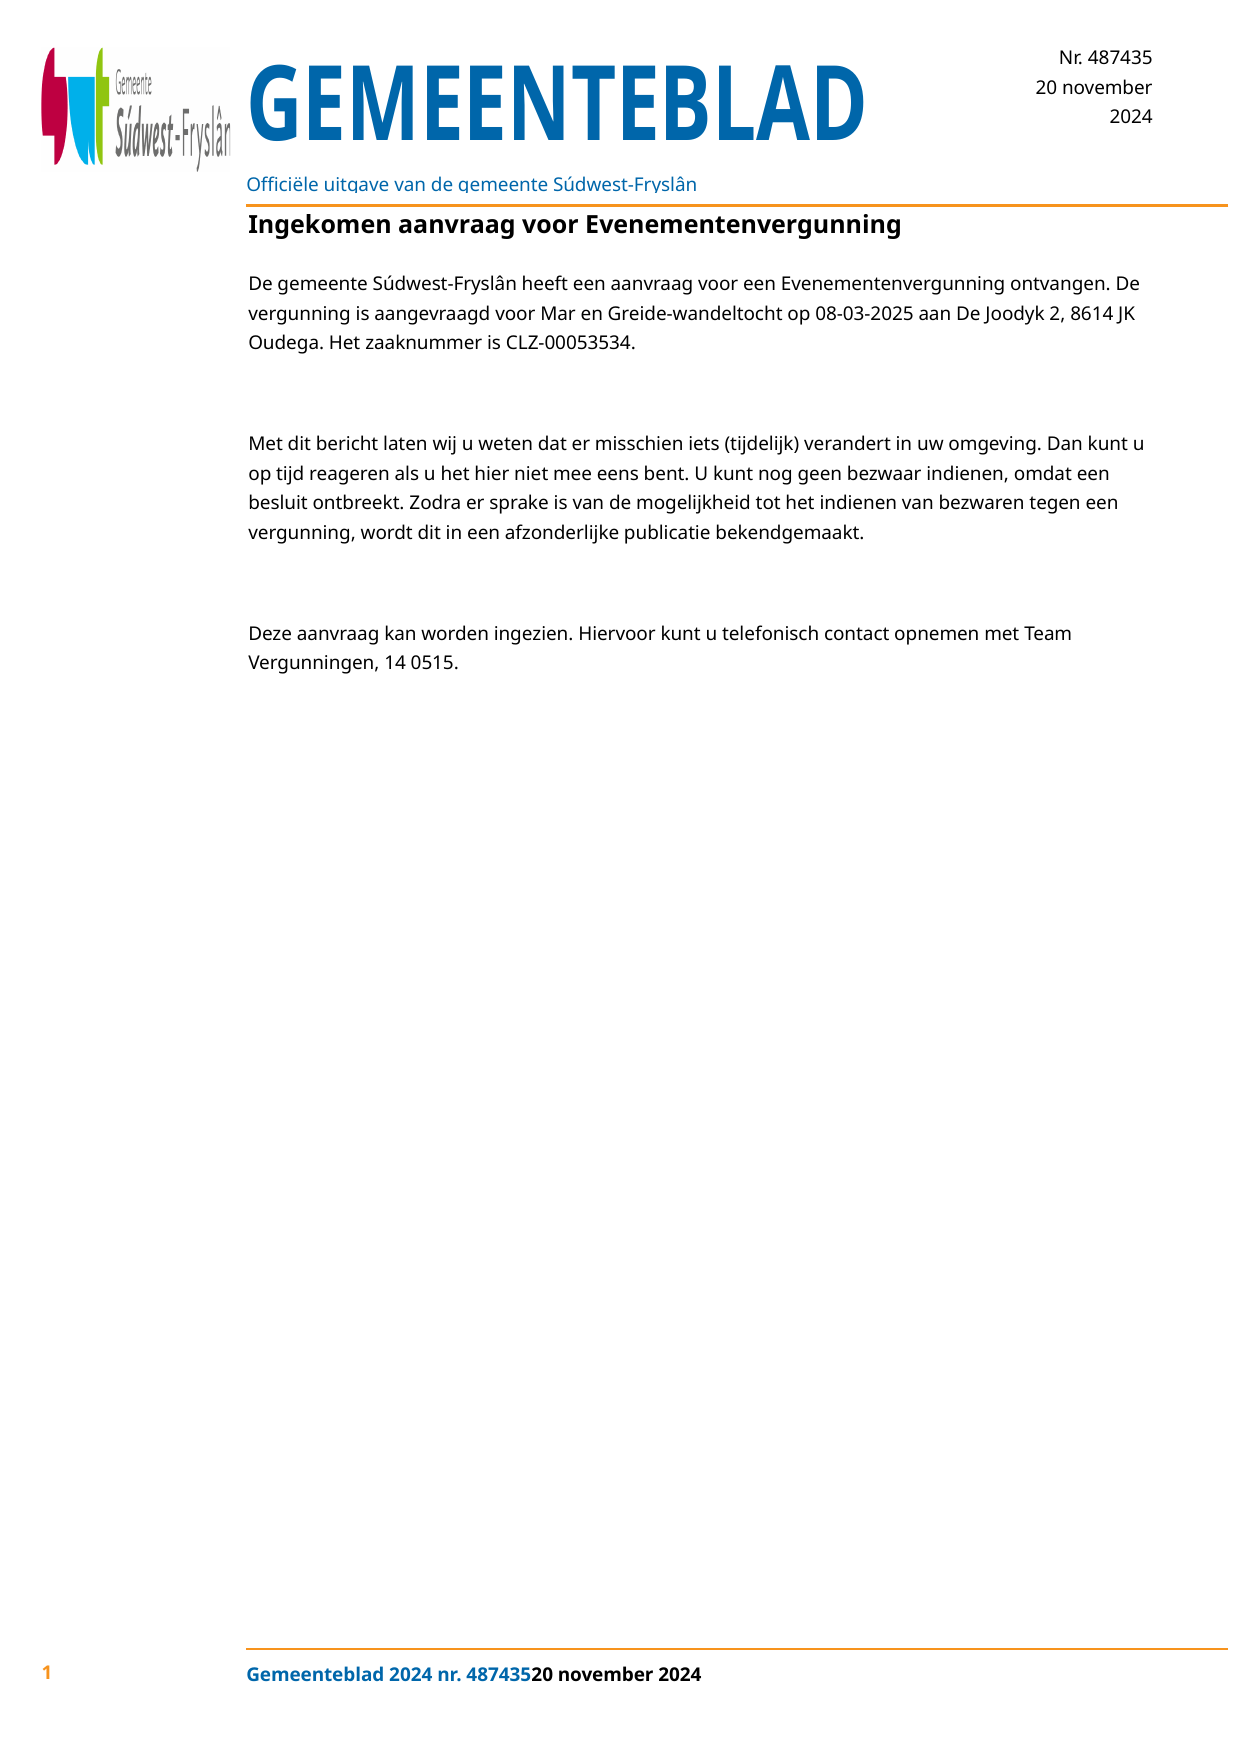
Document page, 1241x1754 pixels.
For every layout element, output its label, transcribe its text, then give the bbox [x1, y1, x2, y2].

text Met dit bericht laten wij u weten dat er misschien iets (tijdelijk) verandert in uw omgeving. Dan kunt u op tijd reageren als u het hier niet mee eens bent. U kunt nog geen bezwaar indienen, omdat een besluit ontbreekt. Zodra er sprake is van de mogelijkheid tot het indienen van bezwaren tegen een vergunning, wordt dit in een afzonderlijke publicatie bekendgemaakt. [248, 430, 1152, 545]
text Ingekomen aanvraag voor Evenementenvergunning [248, 207, 1152, 241]
text Deze aanvraag kan worden ingezien. Hiervoor kunt u telefonisch contact opnemen met Team Vergunningen, 14 0515. [248, 620, 1152, 675]
picture [41, 47, 231, 172]
text De gemeente Súdwest-Fryslân heeft een aanvraag voor een Evenementenvergunning ontvangen. De vergunning is aangevraagd voor Mar en Greide-wandeltocht op 08-03-2025 aan De Joodyk 2, 8614 JK Oudega. Het zaaknummer is CLZ-00053534. [248, 270, 1152, 355]
